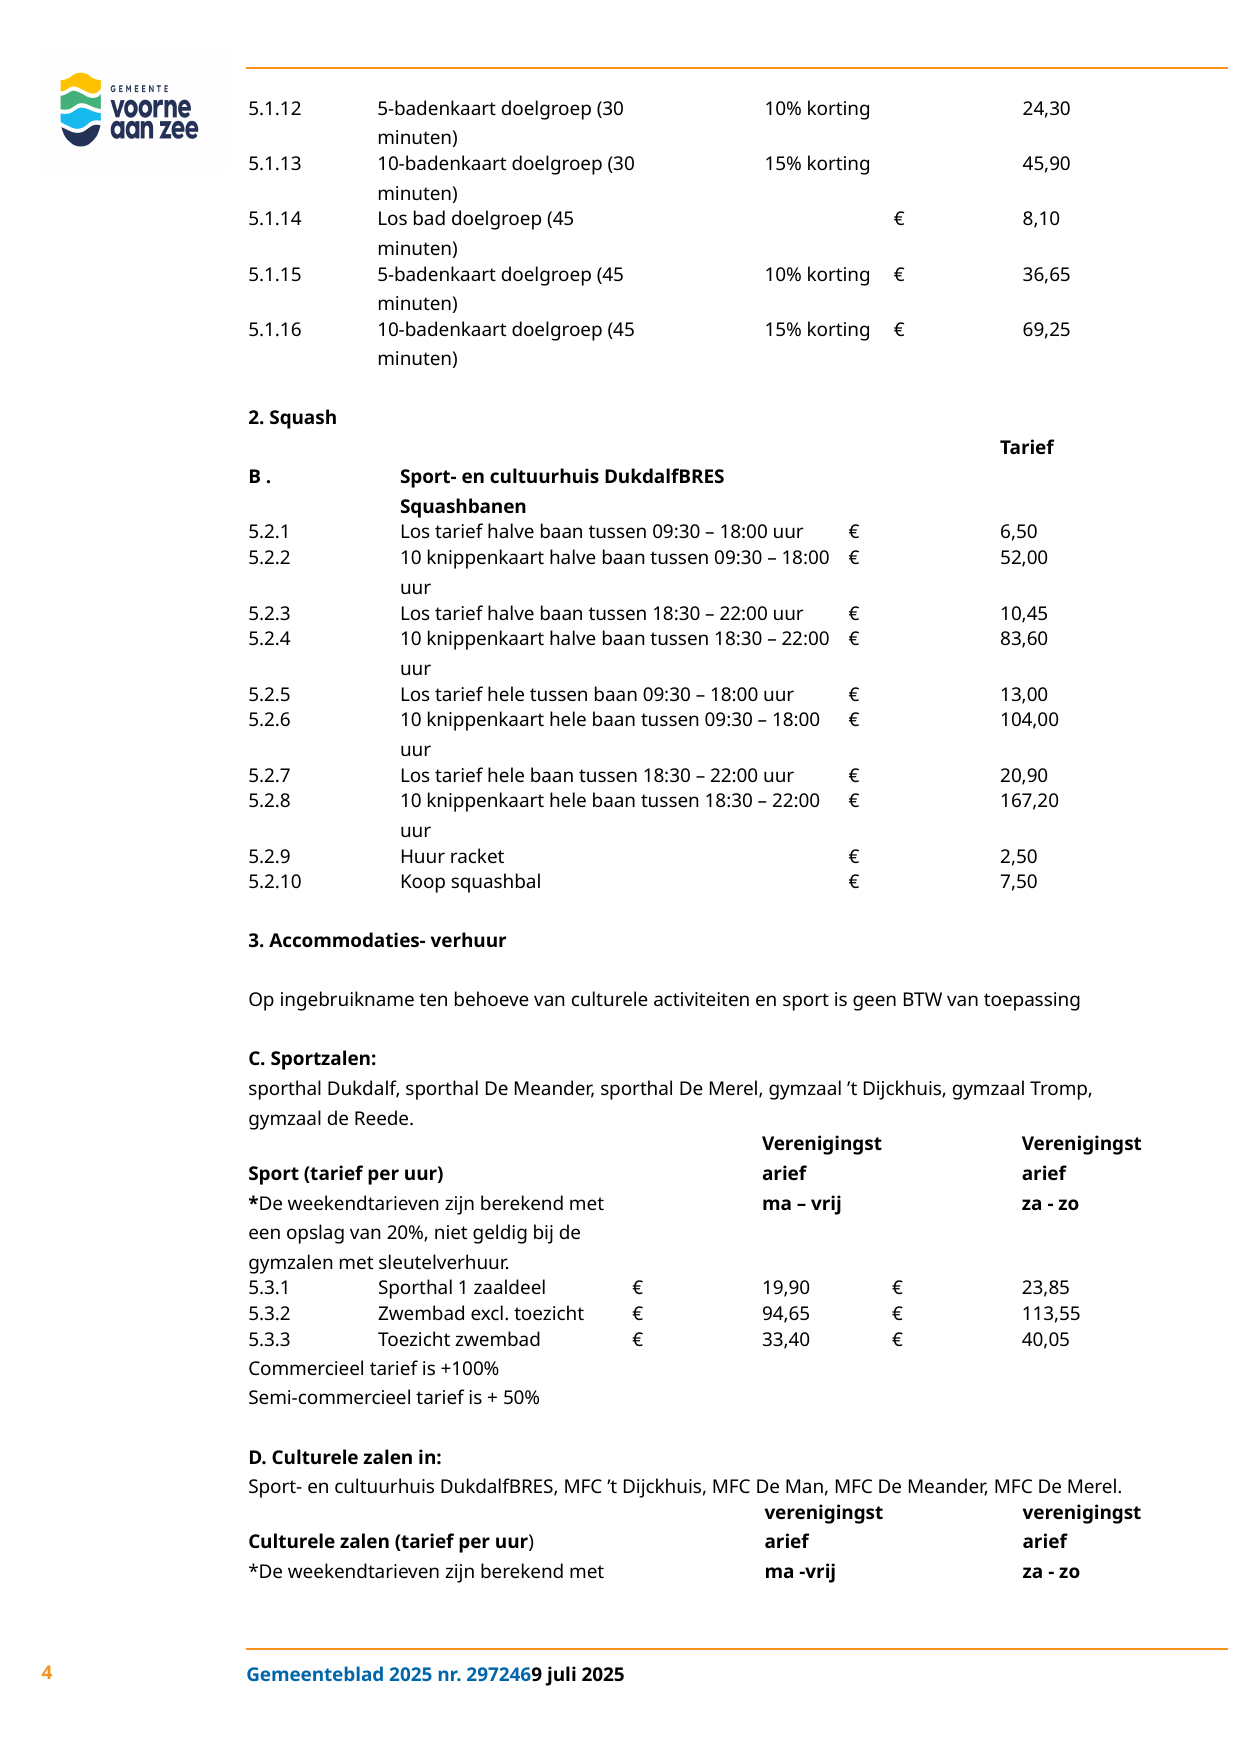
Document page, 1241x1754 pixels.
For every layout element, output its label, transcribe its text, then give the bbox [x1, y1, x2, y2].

table_cell 19,90 [762, 1275, 892, 1300]
text Op ingebruikname ten behoeve van culturele activiteiten en sport is geen BTW van toepassing [248, 986, 1152, 1012]
table_cell € [848, 600, 1000, 626]
table_cell 5.2.4 [248, 626, 400, 681]
table_cell 5.2.8 [248, 788, 400, 843]
table_cell [894, 1499, 1022, 1584]
table_cell € [892, 1300, 1022, 1326]
table_cell 5.2.5 [248, 681, 400, 707]
table_cell € [848, 788, 1000, 843]
table_cell 52,00 [1000, 545, 1152, 600]
text Commercieel tarief is +100% [248, 1355, 1152, 1381]
table_cell 5.2.2 [248, 545, 400, 600]
text Semi-commercieel tarief is + 50% [248, 1384, 1152, 1410]
table_cell € [894, 261, 1022, 316]
table_cell [635, 316, 764, 371]
table_cell Verenigingstarief za - zo [1022, 1131, 1152, 1274]
table_cell 24,30 [1023, 95, 1152, 150]
table_cell € [892, 1275, 1022, 1300]
table_cell 5.2.3 [248, 600, 400, 626]
table_cell 40,05 [1022, 1326, 1152, 1352]
table_cell 8,10 [1023, 205, 1152, 261]
table_cell 94,65 [762, 1300, 892, 1326]
table_cell 104,00 [1000, 707, 1152, 762]
table_header B . [248, 434, 400, 519]
table_cell 10 knippenkaart halve baan tussen 09:30 – 18:00 uur [400, 545, 848, 600]
table_header Tarief [1000, 434, 1152, 519]
table_header C. Sportzalen: sporthal Dukdalf, sporthal De Meander, sporthal De Merel, gymzaal ’t Dijckhuis, gymzaal Tromp, gymzaal de Reede. [248, 1046, 1152, 1131]
table_cell Los tarief halve baan tussen 09:30 – 18:00 uur [400, 519, 848, 544]
table_header D. Culturele zalen in: Sport- en cultuurhuis DukdalfBRES, MFC ’t Dijckhuis, MFC De Man, MFC De Meander, MFC De Merel. [248, 1444, 1152, 1499]
table_cell 5.2.1 [248, 519, 400, 544]
table_cell [894, 95, 1022, 150]
table_cell 6,50 [1000, 519, 1152, 544]
table_cell € [848, 519, 1000, 544]
picture [41, 47, 231, 172]
table_cell 13,00 [1000, 681, 1152, 707]
table_cell [635, 150, 764, 205]
table_cell 5.3.2 [248, 1300, 378, 1326]
table_cell [635, 95, 764, 150]
table_cell 5.3.3 [248, 1326, 378, 1352]
table_cell 5-badenkaart doelgroep (30 minuten) [377, 95, 635, 150]
table_cell 10-badenkaart doelgroep (30 minuten) [377, 150, 635, 205]
table_cell 167,20 [1000, 788, 1152, 843]
table_cell € [848, 707, 1000, 762]
table_cell € [894, 205, 1022, 261]
table_cell € [632, 1300, 762, 1326]
table_cell Zwembad excl. toezicht [378, 1300, 632, 1326]
table_cell [894, 150, 1022, 205]
table_cell [635, 261, 764, 316]
table_cell Los tarief halve baan tussen 18:30 – 22:00 uur [400, 600, 848, 626]
table_cell Toezicht zwembad [378, 1326, 632, 1352]
table_cell [635, 205, 764, 261]
table_cell Huur racket [400, 843, 848, 869]
table_cell 15% korting [764, 316, 893, 371]
table_cell € [848, 762, 1000, 788]
table_cell 10 knippenkaart halve baan tussen 18:30 – 22:00 uur [400, 626, 848, 681]
table_cell Los tarief hele tussen baan 09:30 – 18:00 uur [400, 681, 848, 707]
table_cell [764, 205, 893, 261]
table_cell 5.1.13 [248, 150, 377, 205]
table_cell 5.1.14 [248, 205, 377, 261]
table_cell 5.2.6 [248, 707, 400, 762]
table_header Sport- en cultuurhuis DukdalfBRES Squashbanen [400, 434, 848, 519]
table_cell € [892, 1326, 1022, 1352]
table_cell € [848, 545, 1000, 600]
table_cell 36,65 [1023, 261, 1152, 316]
table_cell 33,40 [762, 1326, 892, 1352]
text 2. Squash [248, 404, 1152, 430]
table_cell Koop squashbal [400, 869, 848, 894]
table_cell Sporthal 1 zaaldeel [378, 1275, 632, 1300]
table_cell 7,50 [1000, 869, 1152, 894]
table_cell 113,55 [1022, 1300, 1152, 1326]
table_cell € [848, 681, 1000, 707]
table_cell 69,25 [1023, 316, 1152, 371]
table_cell 5.2.7 [248, 762, 400, 788]
table_cell verenigingstarief ma -vrij [764, 1499, 893, 1584]
table_cell 5.1.12 [248, 95, 377, 150]
table_cell € [632, 1326, 762, 1352]
table_cell 5.1.15 [248, 261, 377, 316]
table_cell Culturele zalen (tarief per uur) *De weekendtarieven zijn berekend met [248, 1499, 635, 1584]
table_cell € [848, 869, 1000, 894]
table_cell 5.1.16 [248, 316, 377, 371]
table_cell 5.2.10 [248, 869, 400, 894]
table_cell € [848, 843, 1000, 869]
table_cell 23,85 [1022, 1275, 1152, 1300]
table_cell Los tarief hele baan tussen 18:30 – 22:00 uur [400, 762, 848, 788]
table_header [848, 434, 1000, 519]
table_cell 10 knippenkaart hele baan tussen 09:30 – 18:00 uur [400, 707, 848, 762]
table_cell 10% korting [764, 261, 893, 316]
table_cell verenigingstarief za - zo [1023, 1499, 1152, 1584]
table_cell [632, 1131, 762, 1274]
table_cell 20,90 [1000, 762, 1152, 788]
table_cell [635, 1499, 764, 1584]
table_cell 5.3.1 [248, 1275, 378, 1300]
table_cell 10,45 [1000, 600, 1152, 626]
table_cell 45,90 [1023, 150, 1152, 205]
table_cell Verenigingstarief ma – vrij [762, 1131, 892, 1274]
table_cell 5.2.9 [248, 843, 400, 869]
table_cell 5-badenkaart doelgroep (45 minuten) [377, 261, 635, 316]
table_cell € [632, 1275, 762, 1300]
table_cell 83,60 [1000, 626, 1152, 681]
text 3. Accommodaties- verhuur [248, 927, 1152, 953]
table_cell € [848, 626, 1000, 681]
table_cell 15% korting [764, 150, 893, 205]
table_cell 2,50 [1000, 843, 1152, 869]
table_cell 10% korting [764, 95, 893, 150]
table_cell € [894, 316, 1022, 371]
table_cell Sport (tarief per uur) *De weekendtarieven zijn berekend met een opslag van 20%, niet geldig bij de gymzalen met sleutelverhuur. [248, 1131, 632, 1274]
table_cell 10 knippenkaart hele baan tussen 18:30 – 22:00 uur [400, 788, 848, 843]
table_cell Los bad doelgroep (45 minuten) [377, 205, 635, 261]
table_cell [892, 1131, 1022, 1274]
table_cell 10-badenkaart doelgroep (45 minuten) [377, 316, 635, 371]
